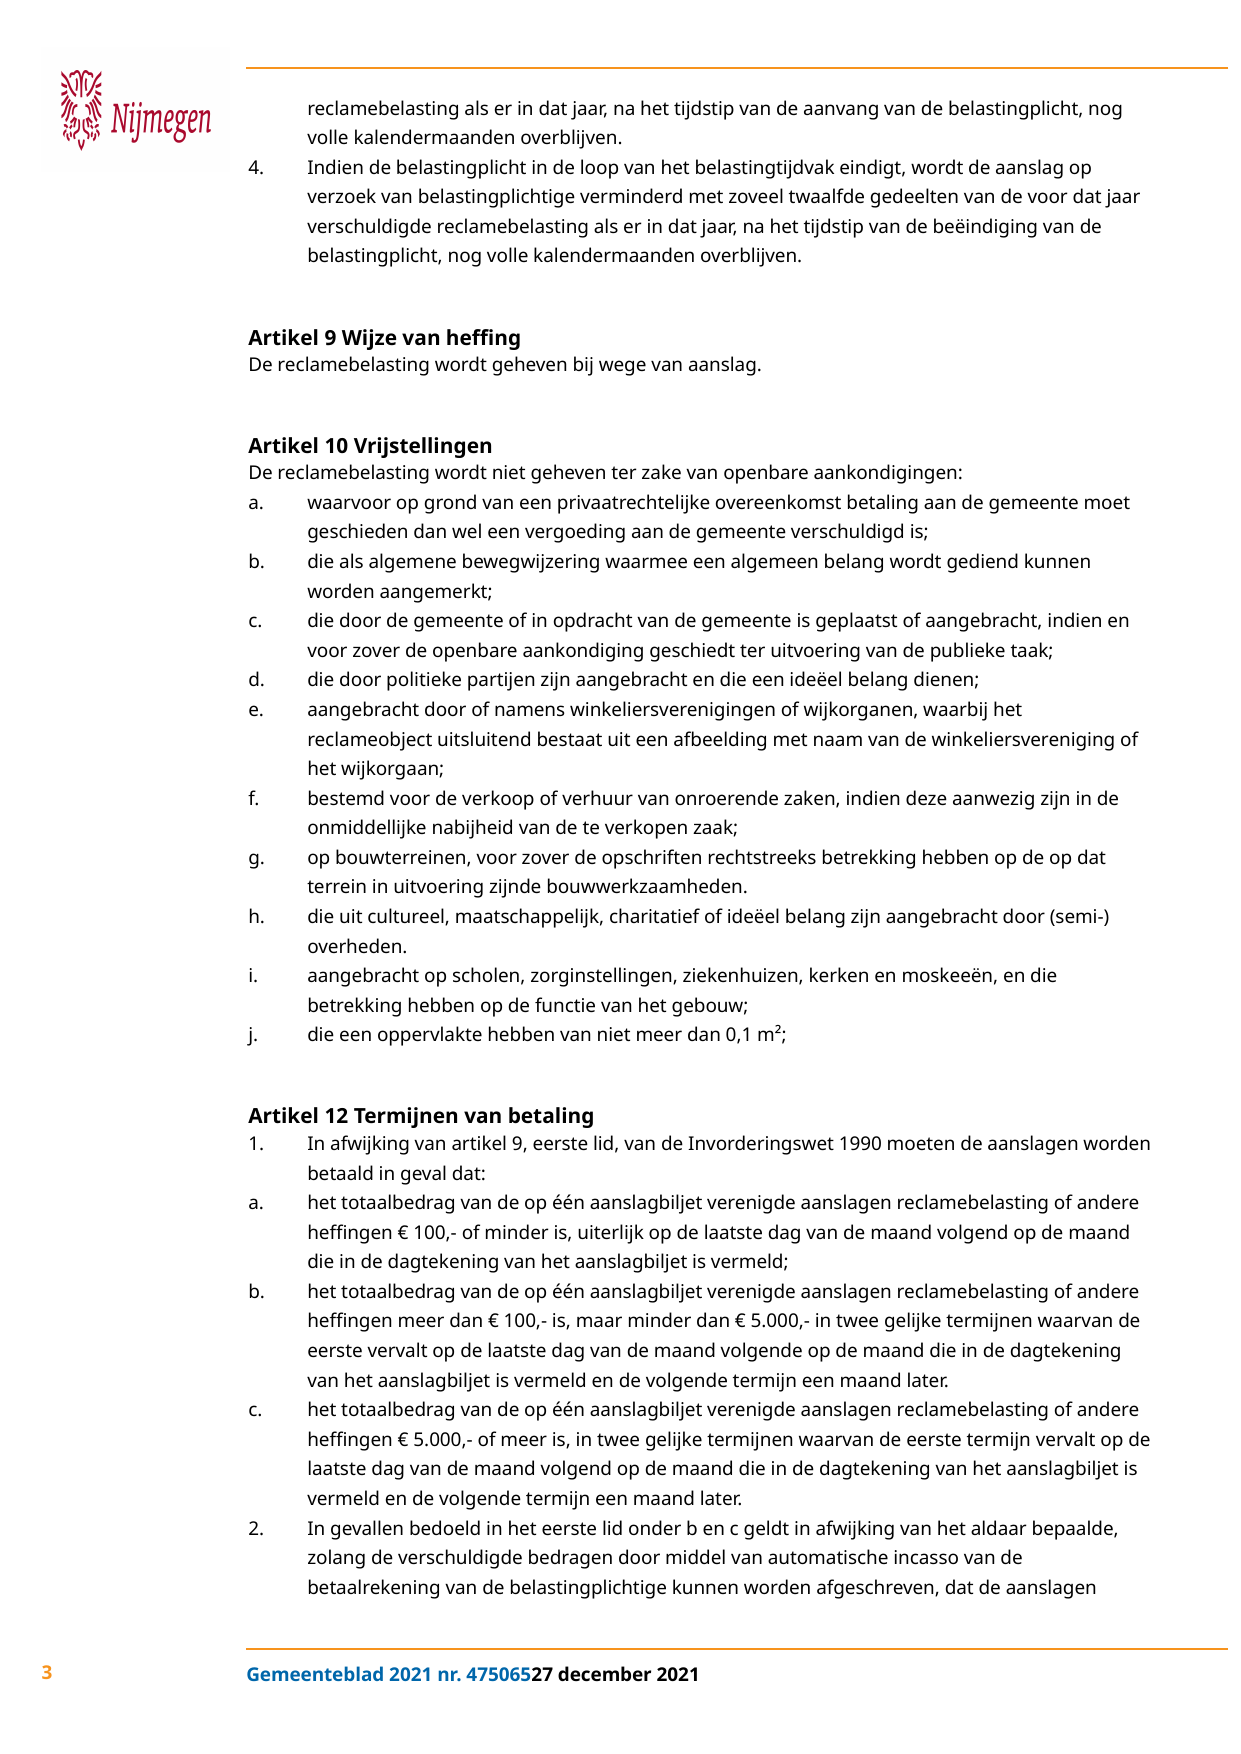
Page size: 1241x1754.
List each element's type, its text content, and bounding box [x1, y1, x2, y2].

list die een oppervlakte hebben van niet meer dan 0,1 m²; [248, 1022, 1152, 1047]
text Artikel 9 Wijze van heffing [248, 323, 1152, 351]
list het totaalbedrag van de op één aanslagbiljet verenigde aanslagen reclamebelasting of andere heffingen meer dan € 100,- is, maar minder dan € 5.000,- in twee gelijke termijnen waarvan de eerste vervalt op de laatste dag van de maand volgende op de maand die in de dagtekening van het aanslagbiljet is vermeld en de volgende termijn een maand later. [248, 1278, 1152, 1392]
list Indien de belastingplicht in de loop van het belastingtijdvak eindigt, wordt de aanslag op verzoek van belastingplichtige verminderd met zoveel twaalfde gedeelten van de voor dat jaar verschuldigde reclamebelasting als er in dat jaar, na het tijdstip van de beëindiging van de belastingplicht, nog volle kalendermaanden overblijven. [248, 154, 1152, 268]
list aangebracht door of namens winkeliersverenigingen of wijkorganen, waarbij het reclameobject uitsluitend bestaat uit een afbeelding met naam van de winkeliersvereniging of het wijkorgaan; [248, 696, 1152, 781]
picture [41, 47, 231, 172]
text Artikel 10 Vrijstellingen [248, 431, 1152, 459]
list aangebracht op scholen, zorginstellingen, ziekenhuizen, kerken en moskeeën, en die betrekking hebben op de functie van het gebouw; [248, 962, 1152, 1018]
list reclamebelasting als er in dat jaar, na het tijdstip van de aanvang van de belastingplicht, nog volle kalendermaanden overblijven. [248, 95, 1152, 150]
list op bouwterreinen, voor zover de opschriften rechtstreeks betrekking hebben op de op dat terrein in uitvoering zijnde bouwwerkzaamheden. [248, 844, 1152, 899]
list het totaalbedrag van de op één aanslagbiljet verenigde aanslagen reclamebelasting of andere heffingen € 5.000,- of meer is, in twee gelijke termijnen waarvan de eerste termijn vervalt op de laatste dag van de maand volgend op de maand die in de dagtekening van het aanslagbiljet is vermeld en de volgende termijn een maand later. [248, 1396, 1152, 1511]
list die uit cultureel, maatschappelijk, charitatief of ideëel belang zijn aangebracht door (semi-) overheden. [248, 903, 1152, 959]
list waarvoor op grond van een privaatrechtelijke overeenkomst betaling aan de gemeente moet geschieden dan wel een vergoeding aan de gemeente verschuldigd is; [248, 489, 1152, 544]
list bestemd voor de verkoop of verhuur van onroerende zaken, indien deze aanwezig zijn in de onmiddellijke nabijheid van de te verkopen zaak; [248, 785, 1152, 840]
list die door de gemeente of in opdracht van de gemeente is geplaatst of aangebracht, indien en voor zover de openbare aankondiging geschiedt ter uitvoering van de publieke taak; [248, 607, 1152, 663]
list die als algemene bewegwijzering waarmee een algemeen belang wordt gediend kunnen worden aangemerkt; [248, 548, 1152, 604]
list het totaalbedrag van de op één aanslagbiljet verenigde aanslagen reclamebelasting of andere heffingen € 100,- of minder is, uiterlijk op de laatste dag van de maand volgend op de maand die in de dagtekening van het aanslagbiljet is vermeld; [248, 1189, 1152, 1274]
list In afwijking van artikel 9, eerste lid, van de Invorderingswet 1990 moeten de aanslagen worden betaald in geval dat: [248, 1130, 1152, 1185]
text Artikel 12 Termijnen van betaling [248, 1102, 1152, 1130]
list die door politieke partijen zijn aangebracht en die een ideëel belang dienen; [248, 667, 1152, 692]
text De reclamebelasting wordt niet geheven ter zake van openbare aankondigingen: [248, 459, 1152, 485]
list In gevallen bedoeld in het eerste lid onder b en c geldt in afwijking van het aldaar bepaalde, zolang de verschuldigde bedragen door middel van automatische incasso van de betaalrekening van de belastingplichtige kunnen worden afgeschreven, dat de aanslagen [248, 1515, 1152, 1599]
text De reclamebelasting wordt geheven bij wege van aanslag. [248, 351, 1152, 377]
